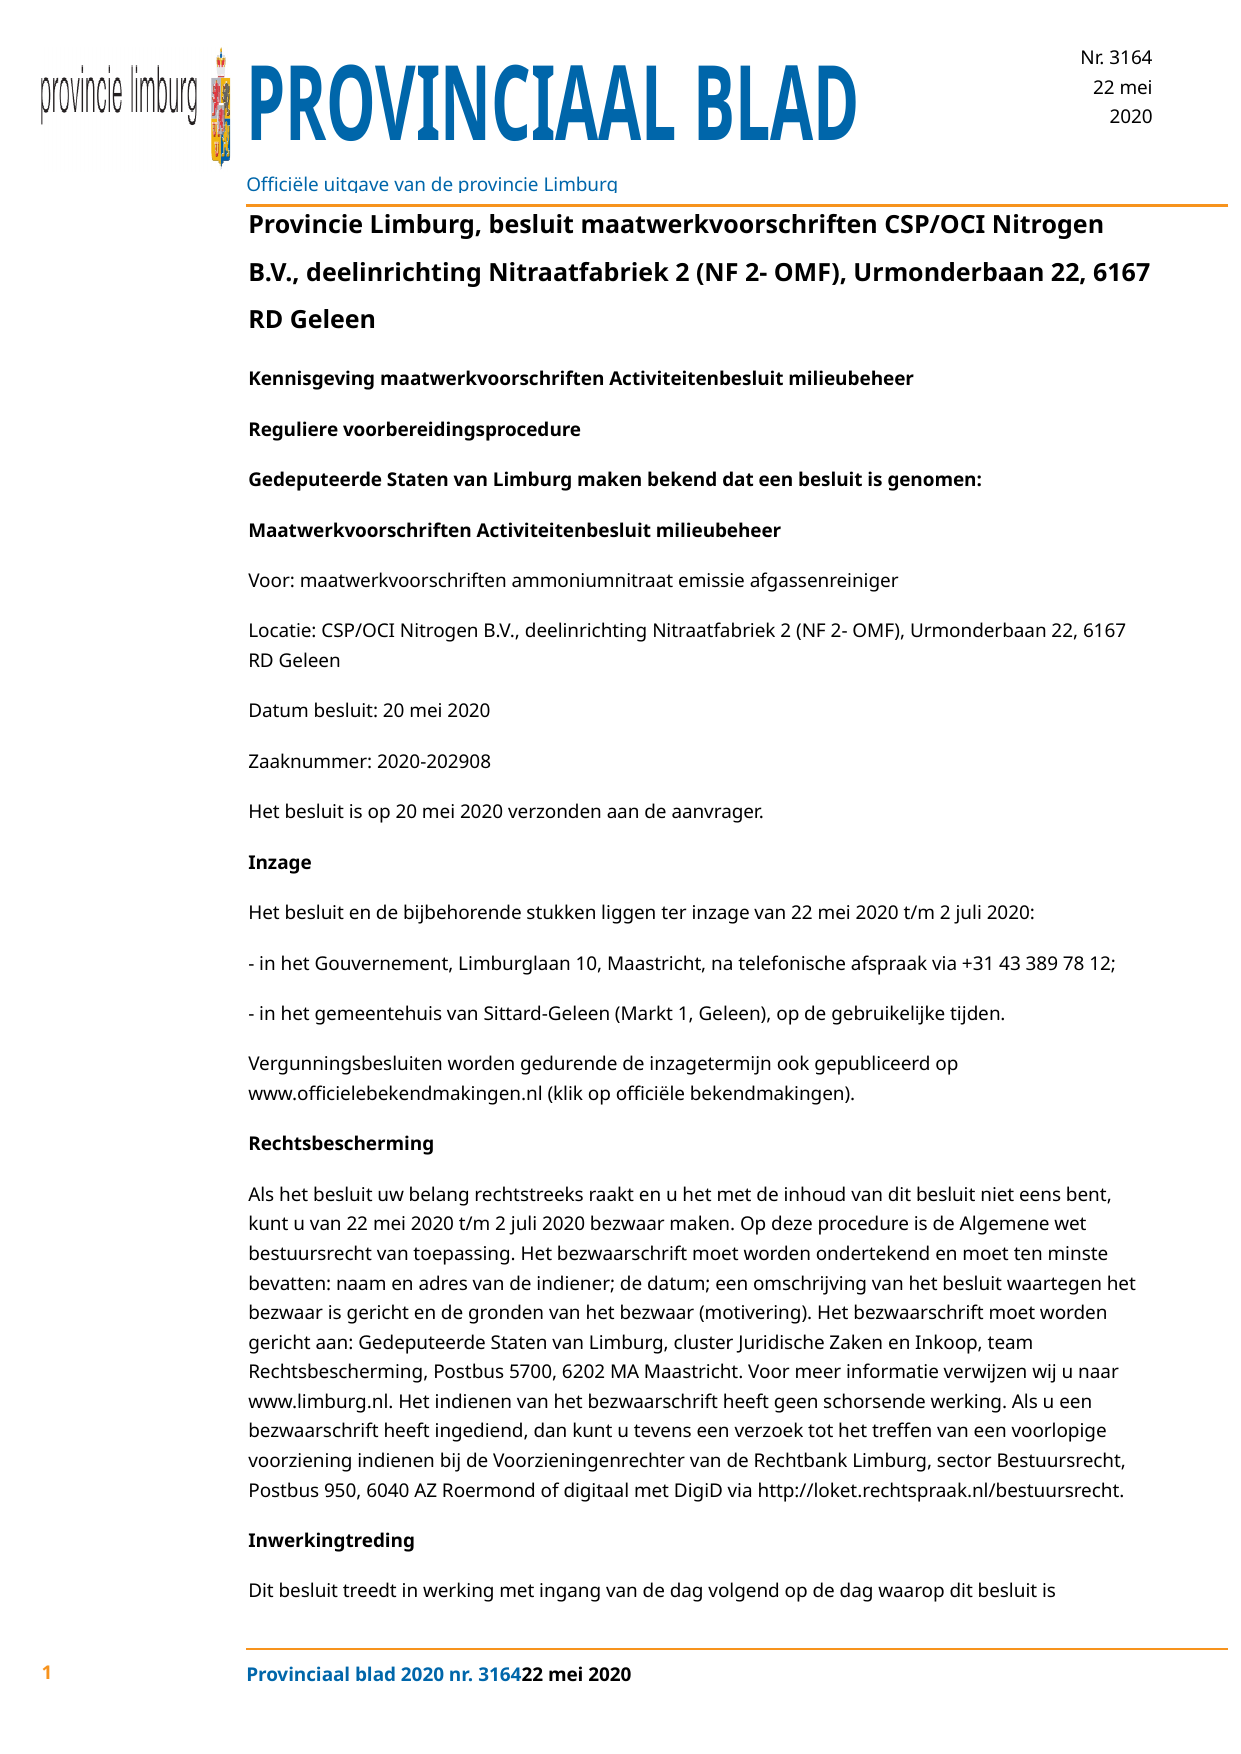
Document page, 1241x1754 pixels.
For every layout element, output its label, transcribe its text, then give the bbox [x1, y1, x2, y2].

text Inwerkingtreding [248, 1527, 1152, 1553]
picture [41, 47, 231, 172]
text Inzage [248, 849, 1152, 874]
text Zaaknummer: 2020-202908 [248, 748, 1152, 774]
text - in het Gouvernement, Limburglaan 10, Maastricht, na telefonische afspraak via +31 43 389 78 12; [248, 950, 1152, 975]
text Dit besluit treedt in werking met ingang van de dag volgend op de dag waarop dit besluit is [248, 1578, 1152, 1603]
text - in het gemeentehuis van Sittard-Geleen (Markt 1, Geleen), op de gebruikelijke tijden. [248, 1000, 1152, 1026]
text Het besluit is op 20 mei 2020 verzonden aan de aanvrager. [248, 798, 1152, 824]
text Datum besluit: 20 mei 2020 [248, 698, 1152, 723]
text Locatie: CSP/OCI Nitrogen B.V., deelinrichting Nitraatfabriek 2 (NF 2- OMF), Urmonderbaan 22, 6167 RD Geleen [248, 618, 1152, 673]
text Het besluit en de bijbehorende stukken liggen ter inzage van 22 mei 2020 t/m 2 juli 2020: [248, 899, 1152, 925]
text Reguliere voorbereidingsprocedure [248, 416, 1152, 442]
text Gedeputeerde Staten van Limburg maken bekend dat een besluit is genomen: [248, 466, 1152, 492]
text Maatwerkvoorschriften Activiteitenbesluit milieubeheer [248, 517, 1152, 542]
text Voor: maatwerkvoorschriften ammoniumnitraat emissie afgassenreiniger [248, 567, 1152, 593]
text Rechtsbescherming [248, 1131, 1152, 1156]
text Vergunningsbesluiten worden gedurende de inzagetermijn ook gepubliceerd op www.officielebekendmakingen.nl (klik op officiële bekendmakingen). [248, 1051, 1152, 1106]
text Provincie Limburg, besluit maatwerkvoorschriften CSP/OCI Nitrogen B.V., deelinrichting Nitraatfabriek 2 (NF 2- OMF), Urmonderbaan 22, 6167 RD Geleen [248, 207, 1152, 336]
text Kennisgeving maatwerkvoorschriften Activiteitenbesluit milieubeheer [248, 366, 1152, 391]
text Als het besluit uw belang rechtstreeks raakt en u het met de inhoud van dit besluit niet eens bent, kunt u van 22 mei 2020 t/m 2 juli 2020 bezwaar maken. Op deze procedure is de Algemene wet bestuursrecht van toepassing. Het bezwaarschrift moet worden ondertekend en moet ten minste bevatten: naam en adres van de indiener; de datum; een omschrijving van het besluit waartegen het bezwaar is gericht en de gronden van het bezwaar (motivering). Het bezwaarschrift moet worden gericht aan: Gedeputeerde Staten van Limburg, cluster Juridische Zaken en Inkoop, team Rechtsbescherming, Postbus 5700, 6202 MA Maastricht. Voor meer informatie verwijzen wij u naar www.limburg.nl. Het indienen van het bezwaarschrift heeft geen schorsende werking. Als u een bezwaarschrift heeft ingediend, dan kunt u tevens een verzoek tot het treffen van een voorlopige voorziening indienen bij de Voorzieningenrechter van de Rechtbank Limburg, sector Bestuursrecht, Postbus 950, 6040 AZ Roermond of digitaal met DigiD via http://loket.rechtspraak.nl/bestuursrecht. [248, 1181, 1152, 1502]
